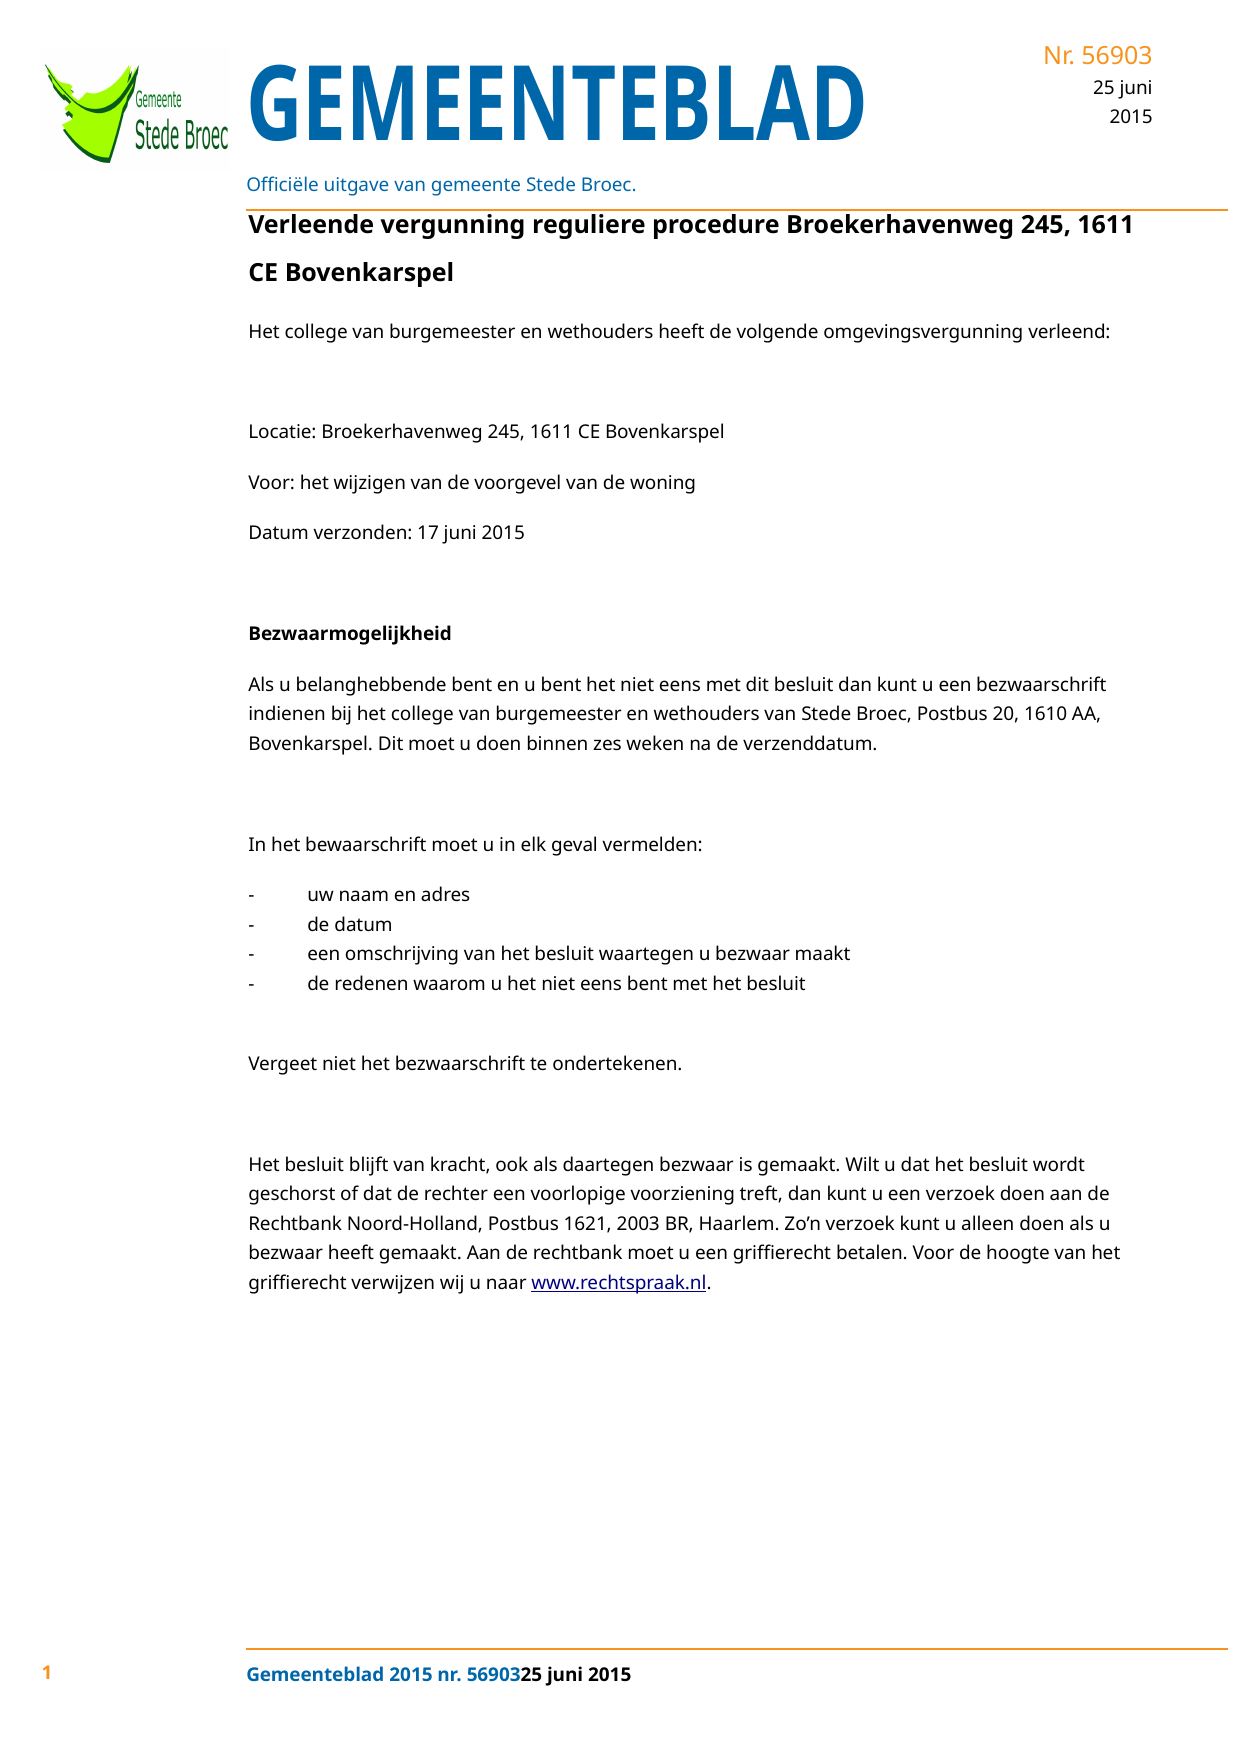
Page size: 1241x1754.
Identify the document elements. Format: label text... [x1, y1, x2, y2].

text Bezwaarmogelijkheid [248, 620, 1152, 646]
text In het bewaarschrift moet u in elk geval vermelden: [248, 831, 1152, 857]
list de redenen waarom u het niet eens bent met het besluit [248, 970, 1152, 996]
text Verleende vergunning reguliere procedure Broekerhavenweg 245, 1611 CE Bovenkarspel [248, 211, 1152, 288]
text Het college van burgemeester en wethouders heeft de volgende omgevingsvergunning verleend: [248, 318, 1152, 344]
list uw naam en adres [248, 881, 1152, 907]
text Datum verzonden: 17 juni 2015 [248, 519, 1152, 545]
list de datum [248, 911, 1152, 937]
picture [41, 47, 231, 172]
text Voor: het wijzigen van de voorgevel van de woning [248, 469, 1152, 495]
text Het besluit blijft van kracht, ook als daartegen bezwaar is gemaakt. Wilt u dat het besluit wordt geschorst of dat de rechter een voorlopige voorziening treft, dan kunt u een verzoek doen aan de Rechtbank Noord-Holland, Postbus 1621, 2003 BR, Haarlem. Zo’n verzoek kunt u alleen doen als u bezwaar heeft gemaakt. Aan de rechtbank moet u een griffierecht betalen. Voor de hoogte van het griffierecht verwijzen wij u naar www.rechtspraak.nl. [248, 1151, 1152, 1295]
text Vergeet niet het bezwaarschrift te ondertekenen. [248, 1050, 1152, 1076]
text Als u belanghebbende bent en u bent het niet eens met dit besluit dan kunt u een bezwaarschrift indienen bij het college van burgemeester en wethouders van Stede Broec, Postbus 20, 1610 AA, Bovenkarspel. Dit moet u doen binnen zes weken na de verzenddatum. [248, 671, 1152, 756]
list een omschrijving van het besluit waartegen u bezwaar maakt [248, 940, 1152, 966]
text Locatie: Broekerhavenweg 245, 1611 CE Bovenkarspel [248, 419, 1152, 444]
